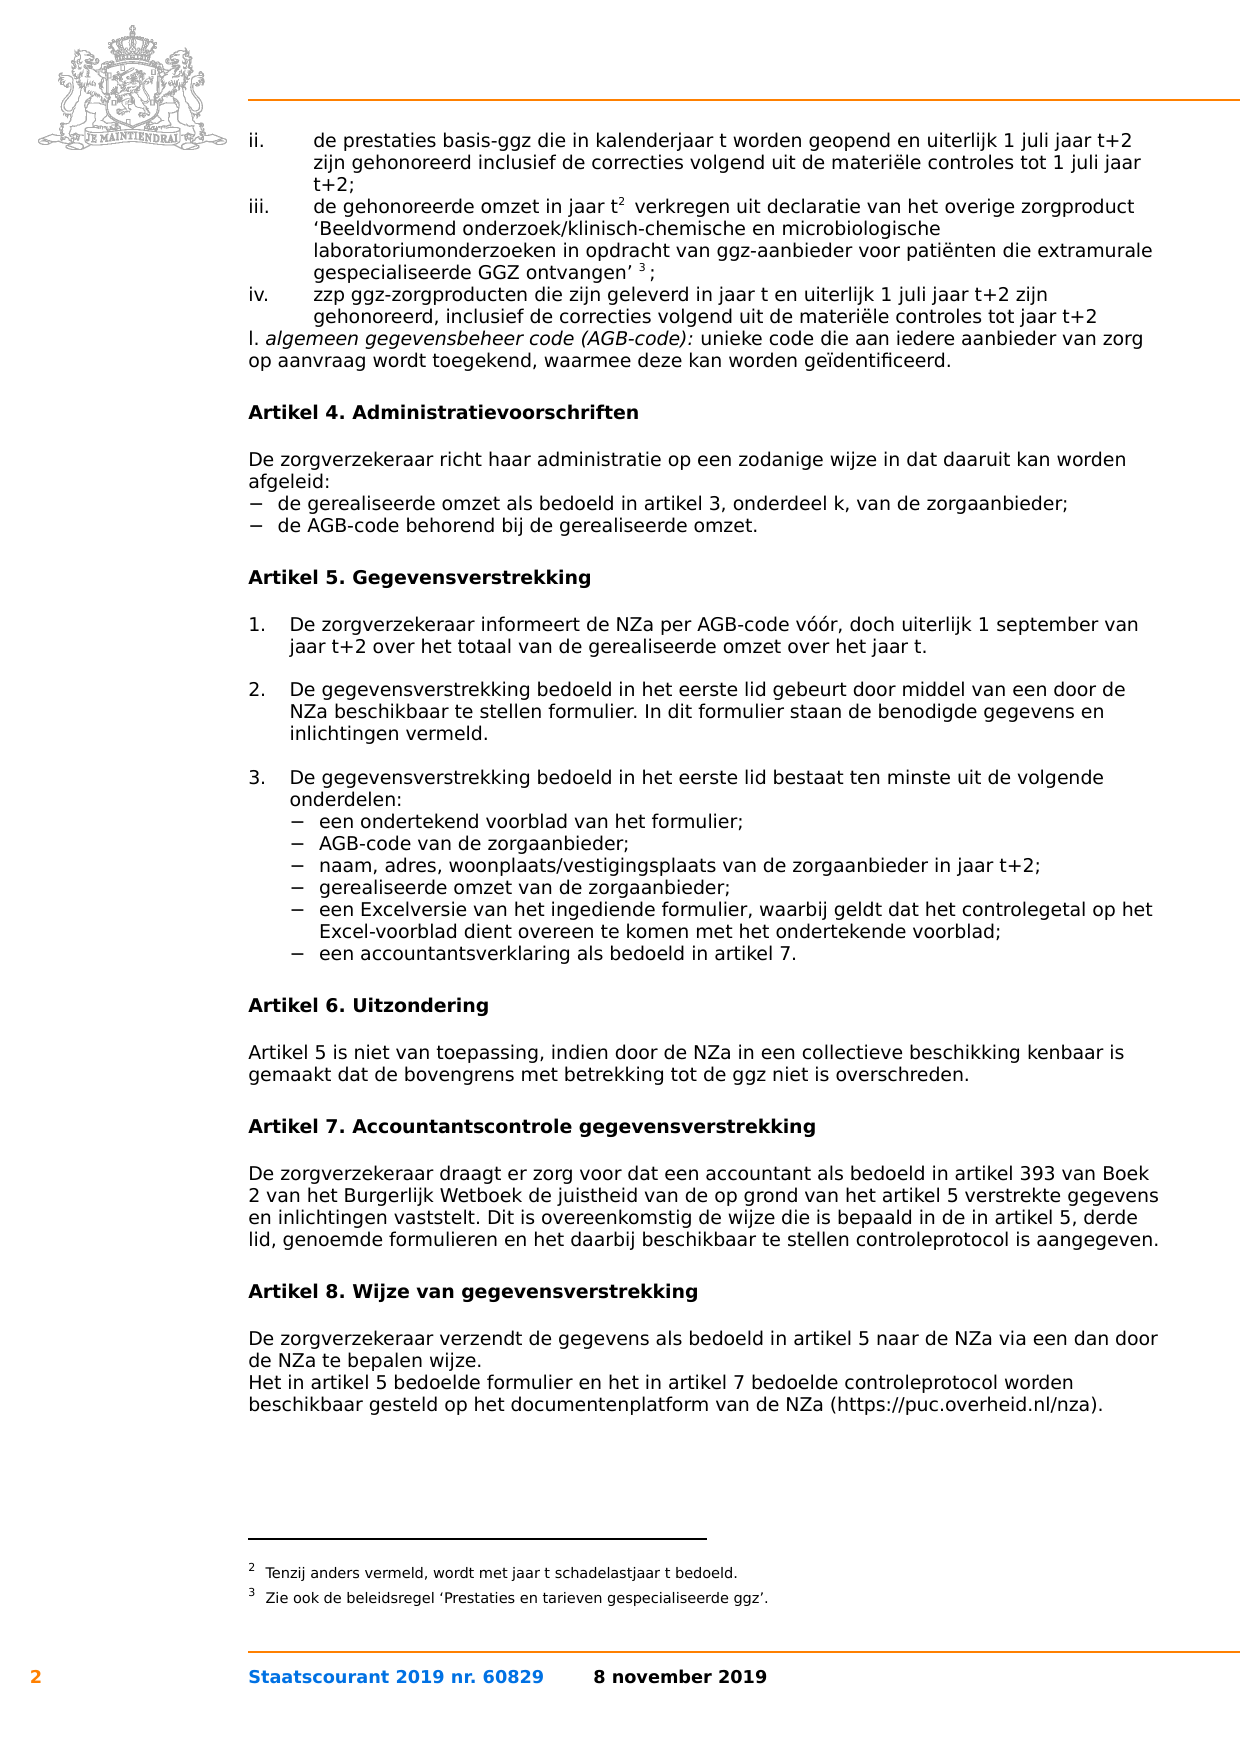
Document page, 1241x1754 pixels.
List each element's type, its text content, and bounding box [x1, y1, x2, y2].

text De zorgverzekeraar draagt er zorg voor dat een accountant als bedoeld in artikel 393 van Boek 2 van het Burgerlijk Wetboek de juistheid van de op grond van het artikel 5 verstrekte gegevens en inlichtingen vaststelt. Dit is overeenkomstig de wijze die is bepaald in de in artikel 5, derde lid, genoemde formulieren en het daarbij beschikbaar te stellen controleprotocol is aangegeven. [248, 1163, 1163, 1251]
text − de gerealiseerde omzet als bedoeld in artikel 3, onderdeel k, van de zorgaanbieder; [248, 493, 1163, 514]
text − de AGB-code behorend bij de gerealiseerde omzet. [248, 514, 1163, 537]
subtitle Artikel 6. Uitzondering [248, 995, 1163, 1017]
text − een accountantsverklaring als bedoeld in artikel 7. [289, 943, 1163, 965]
text 3. De gegevensverstrekking bedoeld in het eerste lid bestaat ten minste uit de volgende onderdelen: [248, 767, 1163, 811]
text − gerealiseerde omzet van de zorgaanbieder; [289, 877, 1163, 899]
text Het in artikel 5 bedoelde formulier en het in artikel 7 bedoelde controleprotocol worden beschikbaar gesteld op het documentenplatform van de NZa (https://puc.overheid.nl/nza). [248, 1372, 1163, 1416]
text − een ondertekend voorblad van het formulier; [289, 811, 1163, 833]
text − naam, adres, woonplaats/vestigingsplaats van de zorgaanbieder in jaar t+2; [289, 855, 1163, 877]
text De zorgverzekeraar richt haar administratie op een zodanige wijze in dat daaruit kan worden afgeleid: [248, 449, 1163, 493]
text De zorgverzekeraar verzendt de gegevens als bedoeld in artikel 5 naar de NZa via een dan door de NZa te bepalen wijze. [248, 1328, 1163, 1372]
subtitle Artikel 8. Wijze van gegevensverstrekking [248, 1281, 1163, 1303]
text Tenzij anders vermeld, wordt met jaar t schadelastjaar t bedoeld. [248, 1561, 1163, 1583]
text 1. De zorgverzekeraar informeert de NZa per AGB-code vóór, doch uiterlijk 1 september van jaar t+2 over het totaal van de gerealiseerde omzet over het jaar t. [248, 613, 1163, 657]
text l. algemeen gegevensbeheer code (AGB-code): unieke code die aan iedere aanbieder van zorg op aanvraag wordt toegekend, waarmee deze kan worden geïdentificeerd. [248, 328, 1163, 372]
picture [38, 25, 227, 150]
text ii. de prestaties basis-ggz die in kalenderjaar t worden geopend en uiterlijk 1 juli jaar t+2 zijn gehonoreerd inclusief de correcties volgend uit de materiële controles tot 1 juli jaar t+2; [248, 130, 1163, 196]
text Artikel 5 is niet van toepassing, indien door de NZa in een collectieve beschikking kenbaar is gemaakt dat de bovengrens met betrekking tot de ggz niet is overschreden. [248, 1042, 1163, 1086]
text 2. De gegevensverstrekking bedoeld in het eerste lid gebeurt door middel van een door de NZa beschikbaar te stellen formulier. In dit formulier staan de benodigde gegevens en inlichtingen vermeld. [248, 679, 1163, 745]
text − een Excelversie van het ingediende formulier, waarbij geldt dat het controlegetal op het Excel-voorblad dient overeen te komen met het ondertekende voorblad; [289, 899, 1163, 943]
subtitle Artikel 5. Gegevensverstrekking [248, 567, 1163, 588]
text iii. de gehonoreerde omzet in jaar t verkregen uit declaratie van het overige zorgproduct ‘Beeldvormend onderzoek/klinisch-chemische en microbiologische laboratoriumonderzoeken in opdracht van ggz-aanbieder voor patiënten die extramurale gespecialiseerde GGZ ontvangen’ ; [248, 196, 1163, 284]
text Zie ook de beleidsregel ‘Prestaties en tarieven gespecialiseerde ggz’. [248, 1586, 1163, 1608]
subtitle Artikel 4. Administratievoorschriften [248, 402, 1163, 424]
subtitle Artikel 7. Accountantscontrole gegevensverstrekking [248, 1116, 1163, 1138]
text iv. zzp ggz-zorgproducten die zijn geleverd in jaar t en uiterlijk 1 juli jaar t+2 zijn gehonoreerd, inclusief de correcties volgend uit de materiële controles tot jaar t+2 [248, 284, 1163, 328]
text − AGB-code van de zorgaanbieder; [289, 833, 1163, 855]
